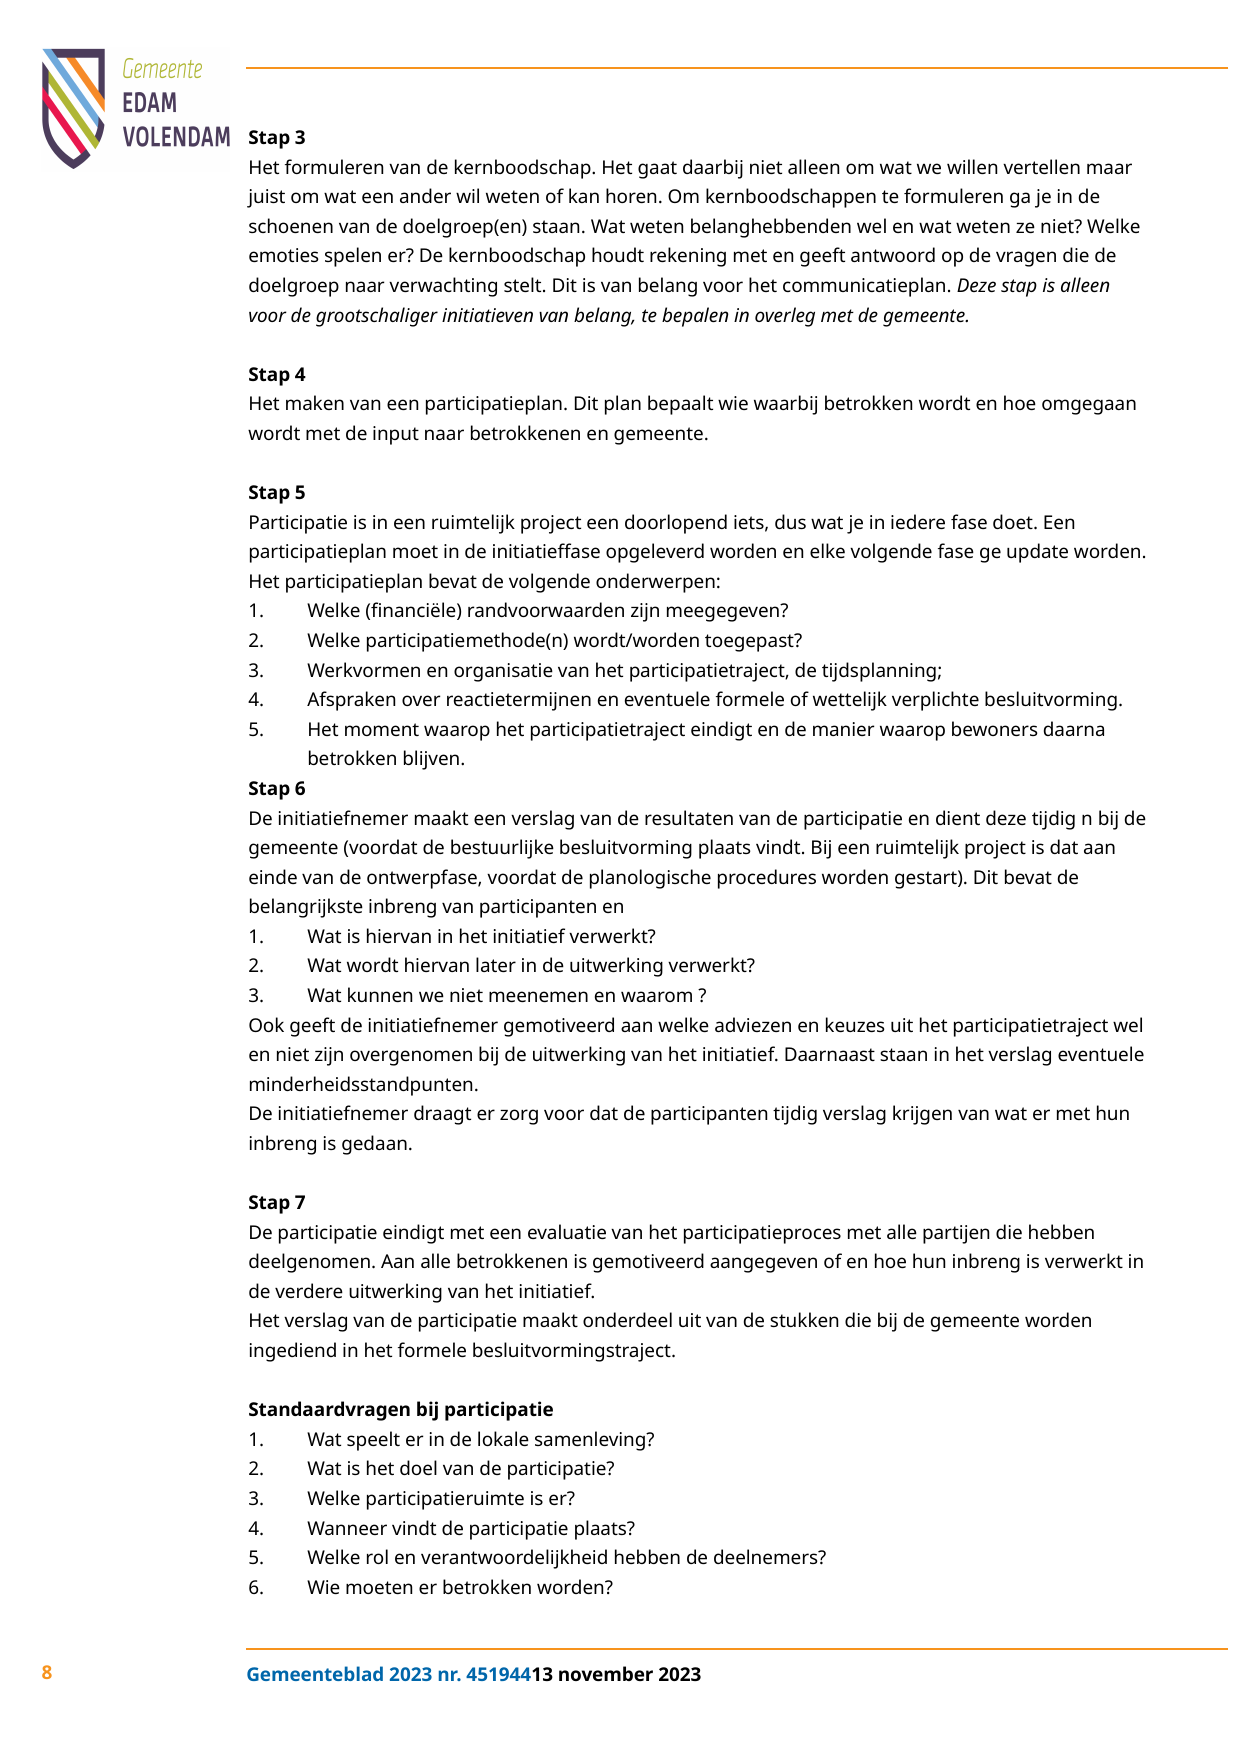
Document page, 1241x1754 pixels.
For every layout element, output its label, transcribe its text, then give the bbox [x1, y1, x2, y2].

text Stap 7 [248, 1189, 1152, 1215]
list Wat is hiervan in het initiatief verwerkt? [248, 923, 1152, 949]
text Participatie is in een ruimtelijk project een doorlopend iets, dus wat je in iedere fase doet. Een participatieplan moet in de initiatieffase opgeleverd worden en elke volgende fase ge update worden. [248, 509, 1152, 564]
picture [41, 47, 231, 172]
text Standaardvragen bij participatie [248, 1396, 1152, 1422]
text Het verslag van de participatie maakt onderdeel uit van de stukken die bij de gemeente worden ingediend in het formele besluitvormingstraject. [248, 1308, 1152, 1363]
text Het formuleren van de kernboodschap. Het gaat daarbij niet alleen om wat we willen vertellen maar juist om wat een ander wil weten of kan horen. Om kernboodschappen te formuleren ga je in de schoenen van de doelgroep(en) staan. Wat weten belanghebbenden wel en wat weten ze niet? Welke emoties spelen er? De kernboodschap houdt rekening met en geeft antwoord op de vragen die de doelgroep naar verwachting stelt. Dit is van belang voor het communicatieplan. Deze stap is alleen voor de grootschaliger initiatieven van belang, te bepalen in overleg met de gemeente. [248, 154, 1152, 328]
text Stap 3 [248, 124, 1152, 150]
list Wat speelt er in de lokale samenleving? [248, 1426, 1152, 1452]
text De initiatiefnemer maakt een verslag van de resultaten van de participatie en dient deze tijdig n bij de gemeente (voordat de bestuurlijke besluitvorming plaats vindt. Bij een ruimtelijk project is dat aan einde van de ontwerpfase, voordat de planologische procedures worden gestart). Dit bevat de belangrijkste inbreng van participanten en [248, 805, 1152, 919]
list Wat kunnen we niet meenemen en waarom ? [248, 982, 1152, 1008]
text Het participatieplan bevat de volgende onderwerpen: [248, 568, 1152, 594]
text De participatie eindigt met een evaluatie van het participatieproces met alle partijen die hebben deelgenomen. Aan alle betrokkenen is gemotiveerd aangegeven of en hoe hun inbreng is verwerkt in de verdere uitwerking van het initiatief. [248, 1219, 1152, 1304]
text De initiatiefnemer draagt er zorg voor dat de participanten tijdig verslag krijgen van wat er met hun inbreng is gedaan. [248, 1101, 1152, 1156]
list Wat wordt hiervan later in de uitwerking verwerkt? [248, 953, 1152, 978]
list Afspraken over reactietermijnen en eventuele formele of wettelijk verplichte besluitvorming. [248, 686, 1152, 712]
list Werkvormen en organisatie van het participatietraject, de tijdsplanning; [248, 657, 1152, 683]
list Welke rol en verantwoordelijkheid hebben de deelnemers? [248, 1544, 1152, 1570]
text Ook geeft de initiatiefnemer gemotiveerd aan welke adviezen en keuzes uit het participatietraject wel en niet zijn overgenomen bij de uitwerking van het initiatief. Daarnaast staan in het verslag eventuele minderheidsstandpunten. [248, 1012, 1152, 1097]
text Het maken van een participatieplan. Dit plan bepaalt wie waarbij betrokken wordt en hoe omgegaan wordt met de input naar betrokkenen en gemeente. [248, 391, 1152, 446]
list Wie moeten er betrokken worden? [248, 1574, 1152, 1600]
text Stap 6 [248, 775, 1152, 801]
list Welke (financiële) randvoorwaarden zijn meegegeven? [248, 598, 1152, 623]
text Stap 5 [248, 479, 1152, 505]
list Wanneer vindt de participatie plaats? [248, 1515, 1152, 1541]
list Welke participatiemethode(n) wordt/worden toegepast? [248, 627, 1152, 653]
list Wat is het doel van de participatie? [248, 1456, 1152, 1481]
list Welke participatieruimte is er? [248, 1485, 1152, 1511]
list Het moment waarop het participatietraject eindigt en de manier waarop bewoners daarna betrokken blijven. [248, 716, 1152, 771]
text Stap 4 [248, 361, 1152, 387]
